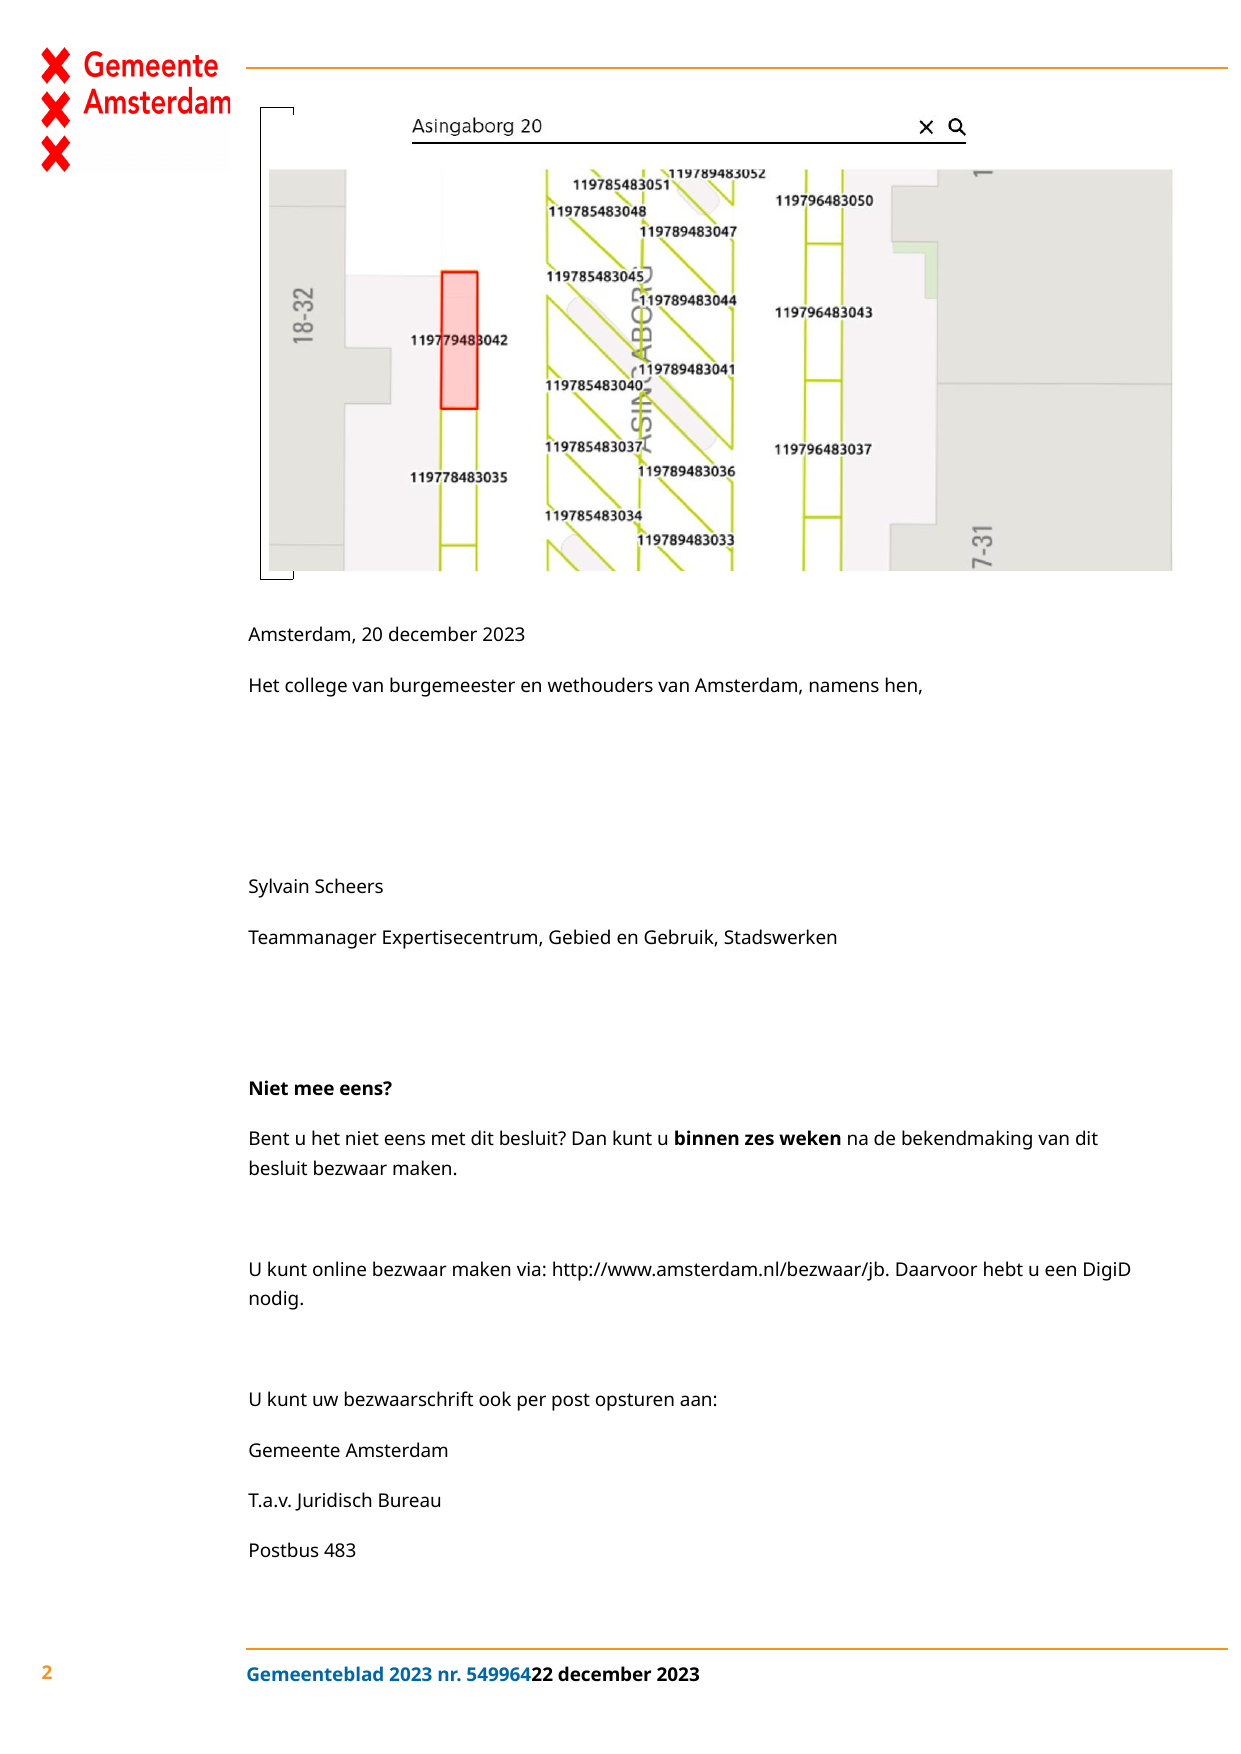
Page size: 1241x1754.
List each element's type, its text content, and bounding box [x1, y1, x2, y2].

text U kunt uw bezwaarschrift ook per post opsturen aan: [248, 1386, 1152, 1412]
text U kunt online bezwaar maken via: http://www.amsterdam.nl/bezwaar/jb. Daarvoor hebt u een DigiD nodig. [248, 1256, 1152, 1311]
text Postbus 483 [248, 1538, 1152, 1563]
text Niet mee eens? [248, 1075, 1152, 1101]
picture [41, 47, 231, 172]
text Amsterdam, 20 december 2023 [248, 621, 1152, 647]
text Teammanager Expertisecentrum, Gebied en Gebruik, Stadswerken [248, 924, 1152, 949]
text Bent u het niet eens met dit besluit? Dan kunt u binnen zes weken na de bekendmaking van dit besluit bezwaar maken. [248, 1126, 1152, 1181]
text Het college van burgemeester en wethouders van Amsterdam, namens hen, [248, 672, 1152, 697]
picture [268, 115, 1173, 571]
text Sylvain Scheers [248, 873, 1152, 899]
text Gemeente Amsterdam [248, 1437, 1152, 1462]
text T.a.v. Juridisch Bureau [248, 1487, 1152, 1513]
